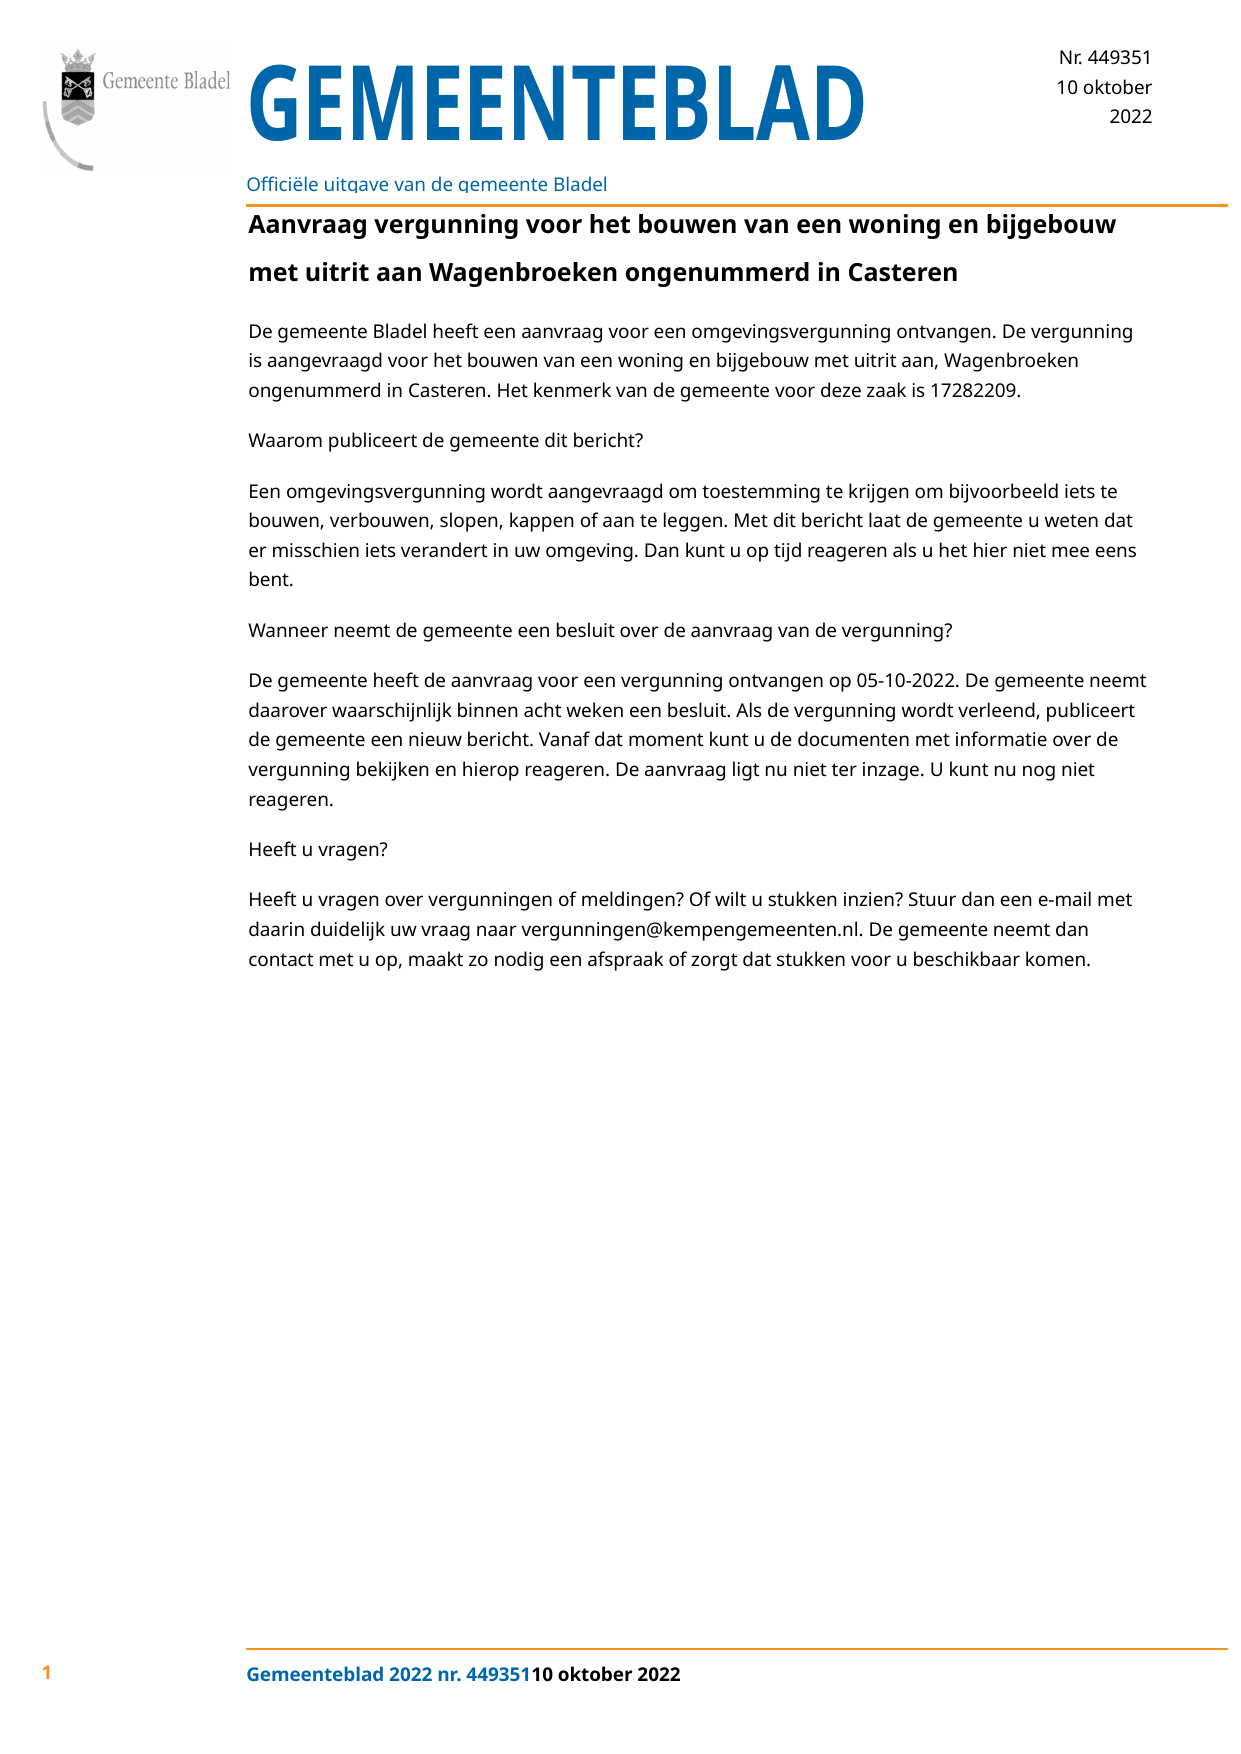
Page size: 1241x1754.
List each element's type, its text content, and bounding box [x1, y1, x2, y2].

text De gemeente heeft de aanvraag voor een vergunning ontvangen op 05-10-2022. De gemeente neemt daarover waarschijnlijk binnen acht weken een besluit. Als de vergunning wordt verleend, publiceert de gemeente een nieuw bericht. Vanaf dat moment kunt u de documenten met informatie over de vergunning bekijken en hierop reageren. De aanvraag ligt nu niet ter inzage. U kunt nu nog niet reageren. [248, 667, 1152, 812]
text Waarom publiceert de gemeente dit bericht? [248, 427, 1152, 453]
text Heeft u vragen over vergunningen of meldingen? Of wilt u stukken inzien? Stuur dan een e-mail met daarin duidelijk uw vraag naar vergunningen@kempengemeenten.nl. De gemeente neemt dan contact met u op, maakt zo nodig een afspraak of zorgt dat stukken voor u beschikbaar komen. [248, 887, 1152, 972]
text Een omgevingsvergunning wordt aangevraagd om toestemming te krijgen om bijvoorbeeld iets te bouwen, verbouwen, slopen, kappen of aan te leggen. Met dit bericht laat de gemeente u weten dat er misschien iets verandert in uw omgeving. Dan kunt u op tijd reageren als u het hier niet mee eens bent. [248, 478, 1152, 592]
text Heeft u vragen? [248, 836, 1152, 862]
text Wanneer neemt de gemeente een besluit over de aanvraag van de vergunning? [248, 617, 1152, 643]
picture [41, 47, 231, 172]
text De gemeente Bladel heeft een aanvraag voor een omgevingsvergunning ontvangen. De vergunning is aangevraagd voor het bouwen van een woning en bijgebouw met uitrit aan, Wagenbroeken ongenummerd in Casteren. Het kenmerk van de gemeente voor deze zaak is 17282209. [248, 318, 1152, 403]
text Aanvraag vergunning voor het bouwen van een woning en bijgebouw met uitrit aan Wagenbroeken ongenummerd in Casteren [248, 207, 1152, 288]
